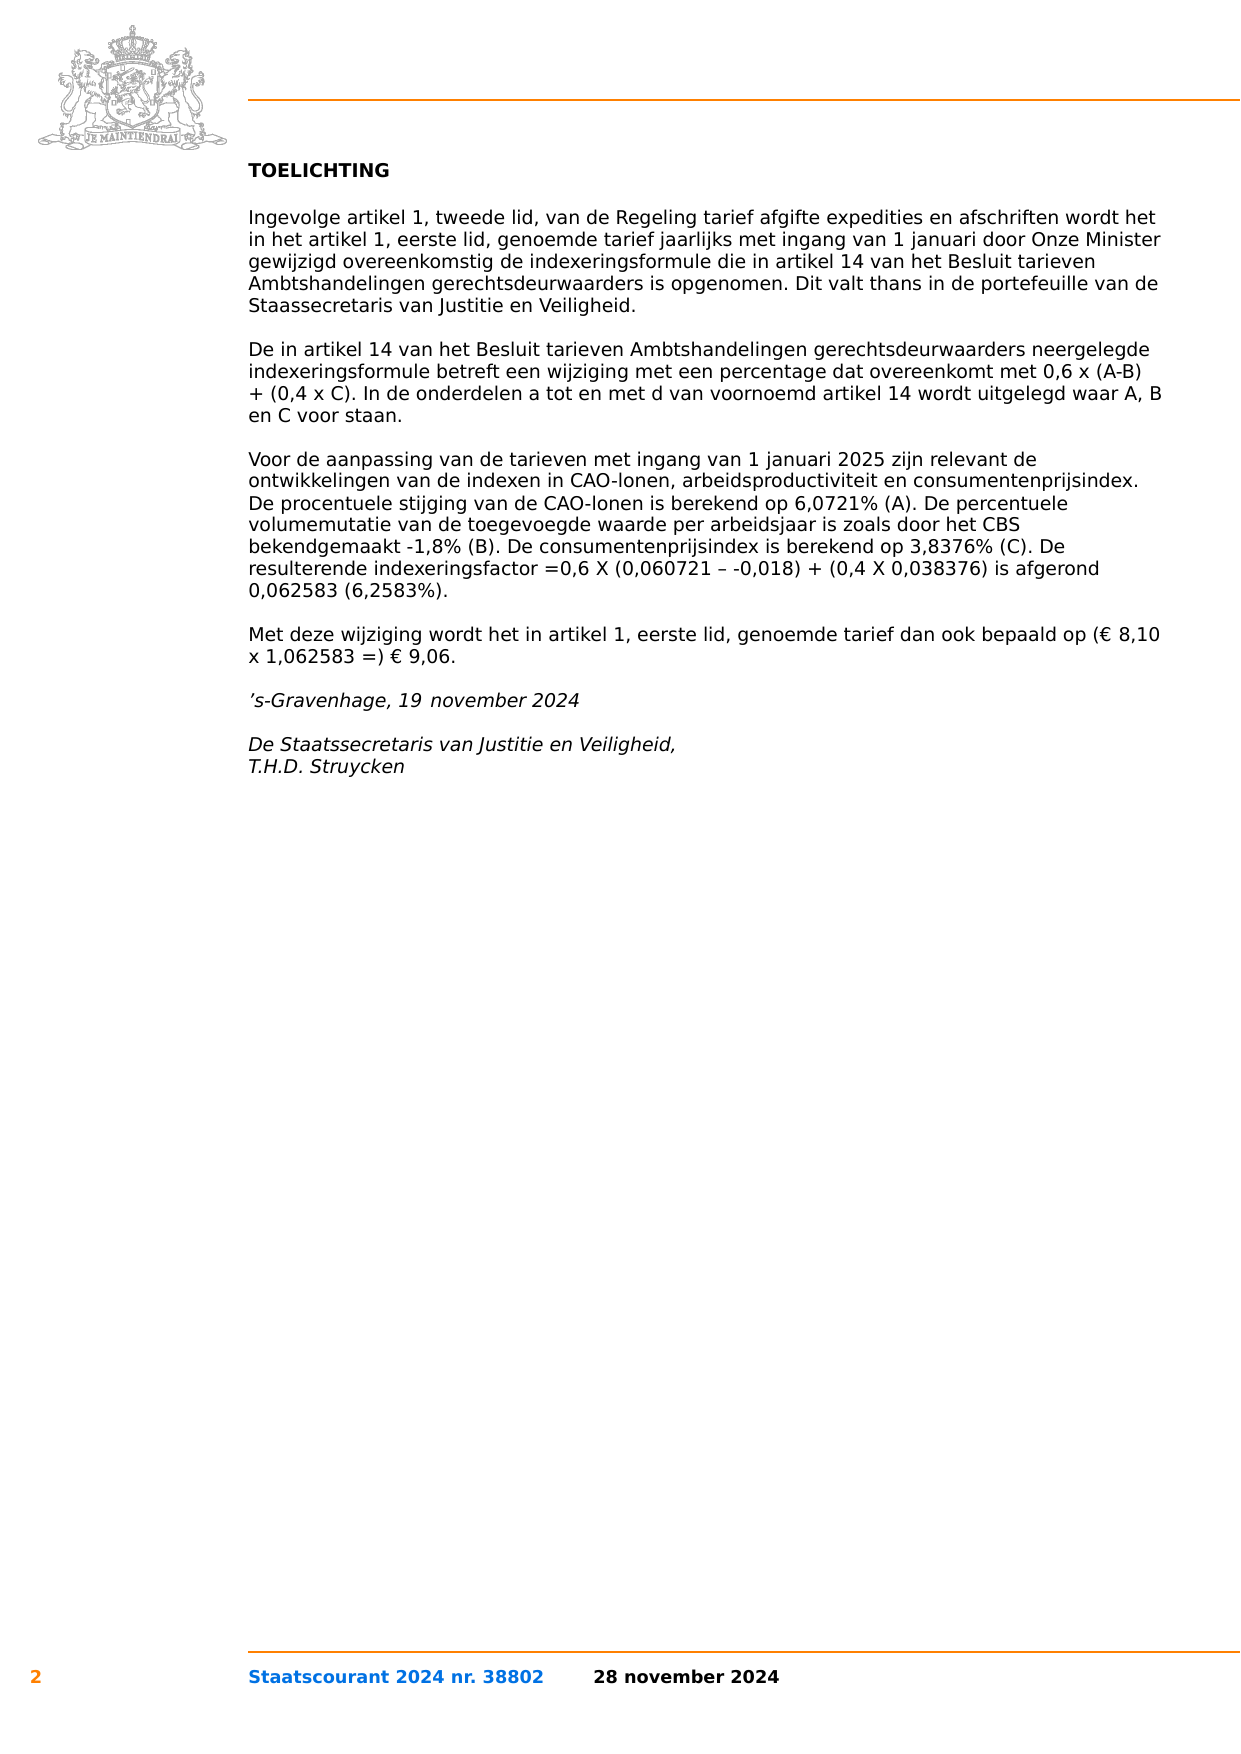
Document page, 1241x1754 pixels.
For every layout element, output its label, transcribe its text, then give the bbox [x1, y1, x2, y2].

text Ingevolge artikel 1, tweede lid, van de Regeling tarief afgifte expedities en afschriften wordt het in het artikel 1, eerste lid, genoemde tarief jaarlijks met ingang van 1 januari door Onze Minister gewijzigd overeenkomstig de indexeringsformule die in artikel 14 van het Besluit tarieven Ambtshandelingen gerechtsdeurwaarders is opgenomen. Dit valt thans in de portefeuille van de Staassecretaris van Justitie en Veiligheid. [248, 207, 1163, 317]
text De Staatssecretaris van Justitie en Veiligheid, T.H.D. Struycken [248, 734, 1163, 778]
text De in artikel 14 van het Besluit tarieven Ambtshandelingen gerechtsdeurwaarders neergelegde indexeringsformule betreft een wijziging met een percentage dat overeenkomt met 0,6 x (A-B) + (0,4 x C). In de onderdelen a tot en met d van voornoemd artikel 14 wordt uitgelegd waar A, B en C voor staan. [248, 339, 1163, 427]
text Voor de aanpassing van de tarieven met ingang van 1 januari 2025 zijn relevant de ontwikkelingen van de indexen in CAO-lonen, arbeidsproductiviteit en consumentenprijsindex. De procentuele stijging van de CAO-lonen is berekend op 6,0721% (A). De percentuele volumemutatie van de toegevoegde waarde per arbeidsjaar is zoals door het CBS bekendgemaakt -1,8% (B). De consumentenprijsindex is berekend op 3,8376% (C). De resulterende indexeringsfactor =0,6 X (0,060721 – -0,018) + (0,4 X 0,038376) is afgerond 0,062583 (6,2583%). [248, 448, 1163, 602]
text ’s-Gravenhage, 19 november 2024 [248, 690, 1163, 712]
text Met deze wijziging wordt het in artikel 1, eerste lid, genoemde tarief dan ook bepaald op (€ 8,10 x 1,062583 =) € 9,06. [248, 624, 1163, 668]
picture [38, 25, 227, 150]
subtitle TOELICHTING [248, 160, 1163, 182]
